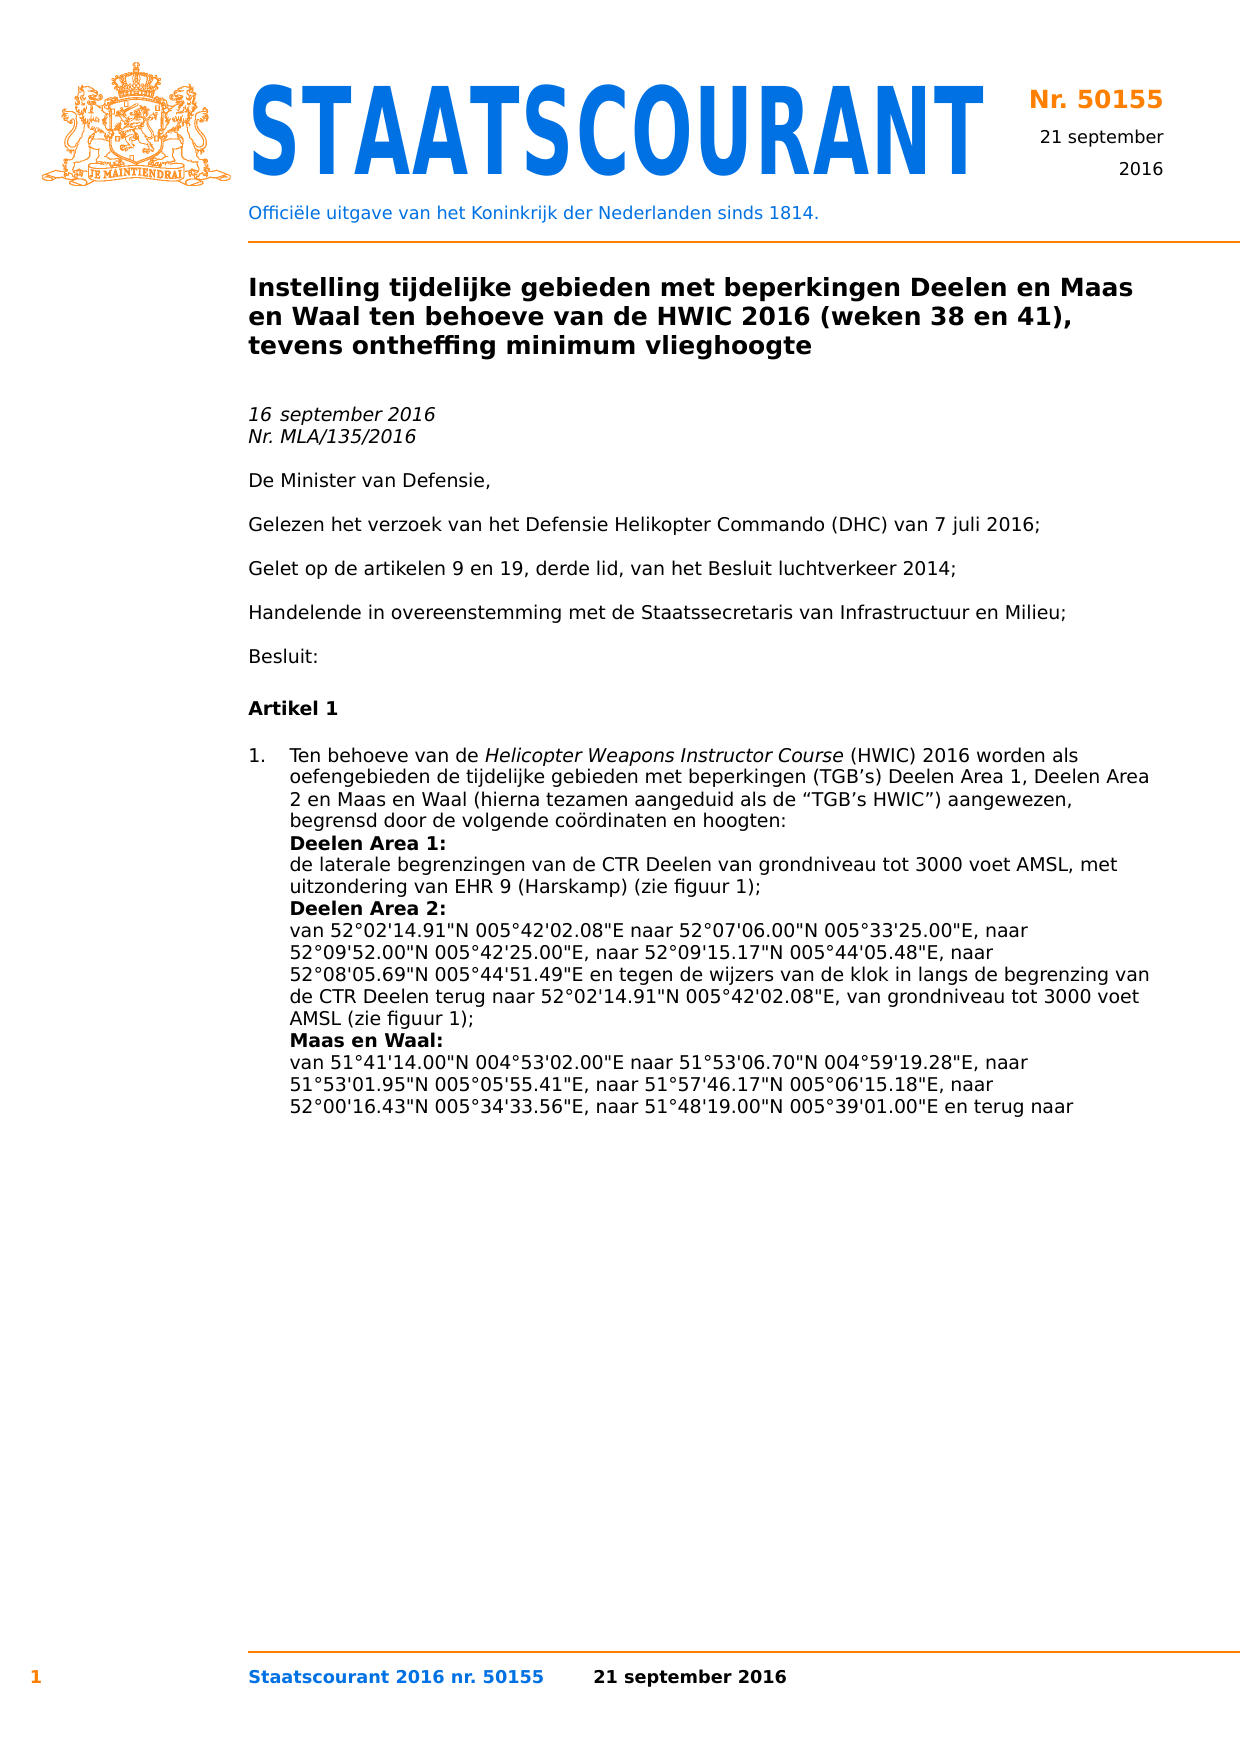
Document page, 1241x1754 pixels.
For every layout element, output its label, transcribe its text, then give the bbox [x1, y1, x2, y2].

subtitle Artikel 1 [248, 697, 1163, 719]
text de laterale begrenzingen van de CTR Deelen van grondniveau tot 3000 voet AMSL, met uitzondering van EHR 9 (Harskamp) (zie figuur 1); [289, 854, 1163, 898]
table_header [25, 62, 248, 241]
text 16 september 2016 [248, 404, 1163, 426]
text Besluit: [248, 646, 1163, 667]
text Deelen Area 1: [289, 832, 1163, 854]
table_cell 2016 [998, 153, 1240, 203]
table_header STAATSCOURANT [248, 62, 998, 203]
text Handelende in overeenstemming met de Staatssecretaris van Infrastructuur en Milieu; [248, 602, 1163, 624]
table_cell Officiële uitgave van het Koninkrijk der Nederlanden sinds 1814. [248, 203, 1240, 241]
text 52°00'16.43"N 005°34'33.56"E, naar 51°48'19.00"N 005°39'01.00"E en terug naar [289, 1096, 1163, 1118]
text 1. Ten behoeve van de Helicopter Weapons Instructor Course (HWIC) 2016 worden als oefengebieden de tijdelijke gebieden met beperkingen (TGB’s) Deelen Area 1, Deelen Area 2 en Maas en Waal (hierna tezamen aangeduid als de “TGB’s HWIC”) aangewezen, begrensd door de volgende coördinaten en hoogten: [248, 744, 1163, 832]
table_header Nr. 50155 [998, 62, 1240, 121]
text Nr. MLA/135/2016 [248, 426, 1163, 448]
text Gelezen het verzoek van het Defensie Helikopter Commando (DHC) van 7 juli 2016; [248, 514, 1163, 536]
text 52°08'05.69"N 005°44'51.49"E en tegen de wijzers van de klok in langs de begrenzing van de CTR Deelen terug naar 52°02'14.91"N 005°42'02.08"E, van grondniveau tot 3000 voet AMSL (zie figuur 1); [289, 964, 1163, 1030]
table_cell 21 september [998, 121, 1240, 153]
subtitle Instelling tijdelijke gebieden met beperkingen Deelen en Maas en Waal ten behoeve van de HWIC 2016 (weken 38 en 41), tevens ontheffing minimum vlieghoogte [248, 273, 1163, 361]
text van 52°02'14.91"N 005°42'02.08"E naar 52°07'06.00"N 005°33'25.00"E, naar [289, 920, 1163, 942]
text De Minister van Defensie, [248, 470, 1163, 492]
text Deelen Area 2: [289, 898, 1163, 920]
picture [41, 62, 231, 186]
text 52°09'52.00"N 005°42'25.00"E, naar 52°09'15.17"N 005°44'05.48"E, naar [289, 942, 1163, 964]
text van 51°41'14.00"N 004°53'02.00"E naar 51°53'06.70"N 004°59'19.28"E, naar [289, 1052, 1163, 1074]
text Gelet op de artikelen 9 en 19, derde lid, van het Besluit luchtverkeer 2014; [248, 558, 1163, 580]
text Maas en Waal: [289, 1030, 1163, 1052]
text 51°53'01.95"N 005°05'55.41"E, naar 51°57'46.17"N 005°06'15.18"E, naar [289, 1074, 1163, 1096]
